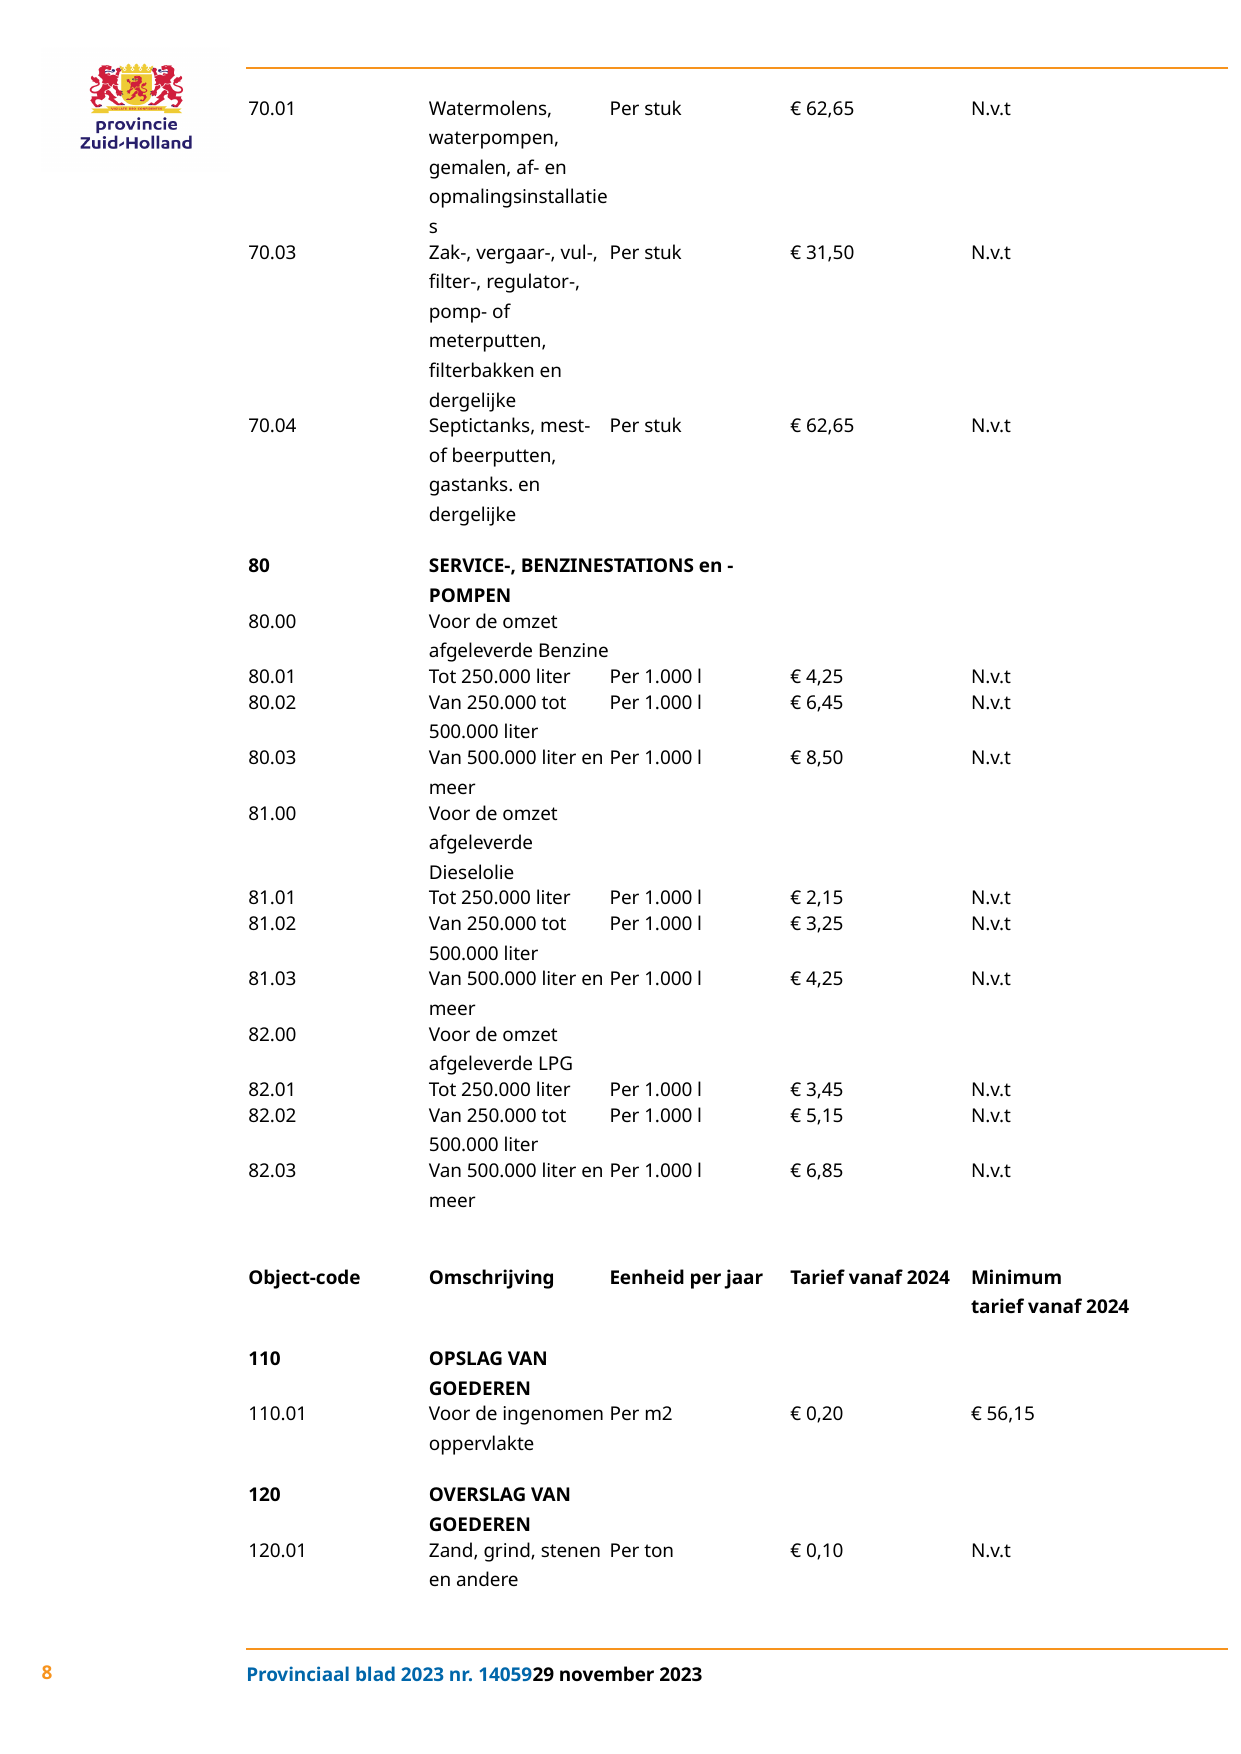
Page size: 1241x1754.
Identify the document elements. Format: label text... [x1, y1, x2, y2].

table_cell [609, 1456, 790, 1481]
table_cell [971, 1319, 1152, 1345]
table_cell Voor de omzet afgeleverde Benzine [429, 608, 609, 663]
table_cell 82.01 [248, 1076, 429, 1102]
table_cell Per stuk [609, 413, 790, 527]
table_cell [790, 1481, 971, 1537]
table_cell Watermolens, waterpompen, gemalen, af- en opmalingsinstallaties [429, 95, 609, 239]
table_cell N.v.t [971, 239, 1152, 412]
table_cell 120 [248, 1481, 429, 1537]
table_cell Per 1.000 l [609, 910, 790, 966]
table_cell Per 1.000 l [609, 966, 790, 1021]
table_cell € 62,65 [790, 95, 971, 239]
table_cell 80 [248, 553, 429, 608]
table_cell 82.03 [248, 1157, 429, 1213]
table_cell [790, 1345, 971, 1400]
table_cell € 8,50 [790, 744, 971, 800]
table_cell [971, 1021, 1152, 1076]
table_cell € 62,65 [790, 413, 971, 527]
table_cell N.v.t [971, 689, 1152, 744]
picture [41, 47, 231, 172]
table_cell 82.02 [248, 1102, 429, 1157]
table_cell N.v.t [971, 1157, 1152, 1213]
table_cell N.v.t [971, 413, 1152, 527]
table_cell 81.03 [248, 966, 429, 1021]
table_cell 110 [248, 1345, 429, 1400]
table_cell Tarief vanaf 2024 [790, 1264, 971, 1319]
table_cell [790, 608, 971, 663]
table_cell [971, 527, 1152, 553]
table_cell Per 1.000 l [609, 885, 790, 910]
table_cell N.v.t [971, 663, 1152, 689]
table_cell Van 500.000 liter en meer [429, 966, 609, 1021]
table_cell Van 500.000 liter en meer [429, 1157, 609, 1213]
table_cell Van 250.000 tot 500.000 liter [429, 1102, 609, 1157]
table_cell [609, 1213, 790, 1238]
table_cell € 3,45 [790, 1076, 971, 1102]
table_cell [609, 800, 790, 884]
table_cell [971, 553, 1152, 608]
table_cell N.v.t [971, 1537, 1152, 1592]
table_cell N.v.t [971, 1076, 1152, 1102]
table_cell 82.00 [248, 1021, 429, 1076]
table_cell [790, 1238, 971, 1264]
table_cell [971, 1238, 1152, 1264]
table_cell N.v.t [971, 885, 1152, 910]
table_cell 81.00 [248, 800, 429, 884]
table_cell Per stuk [609, 239, 790, 412]
table_cell 70.01 [248, 95, 429, 239]
table_cell [609, 1345, 790, 1400]
table_cell [609, 1238, 790, 1264]
table_cell [248, 527, 429, 553]
table_cell 80.00 [248, 608, 429, 663]
table_cell Per 1.000 l [609, 1076, 790, 1102]
table_cell N.v.t [971, 95, 1152, 239]
table_cell Per 1.000 l [609, 744, 790, 800]
table_cell 80.03 [248, 744, 429, 800]
table_cell Tot 250.000 liter [429, 1076, 609, 1102]
table_cell € 6,45 [790, 689, 971, 744]
table_cell Voor de omzet afgeleverde Dieselolie [429, 800, 609, 884]
table_cell € 2,15 [790, 885, 971, 910]
table_cell [248, 1319, 429, 1345]
table_cell [429, 527, 609, 553]
table_cell Van 500.000 liter en meer [429, 744, 609, 800]
table_cell € 5,15 [790, 1102, 971, 1157]
table_cell OVERSLAG VAN GOEDEREN [429, 1481, 609, 1537]
table_cell N.v.t [971, 910, 1152, 966]
table_cell Per 1.000 l [609, 663, 790, 689]
table_cell SERVICE-, BENZINESTATIONS en -POMPEN [429, 553, 790, 608]
table_cell Per stuk [609, 95, 790, 239]
table_cell Zand, grind, stenen en andere [429, 1537, 609, 1592]
table_cell [971, 608, 1152, 663]
table_cell [971, 1345, 1152, 1400]
table_cell [790, 1213, 971, 1238]
table_cell € 4,25 [790, 663, 971, 689]
table_cell [790, 1319, 971, 1345]
table_cell [971, 1456, 1152, 1481]
table_cell [790, 1456, 971, 1481]
table_cell Voor de ingenomen oppervlakte [429, 1400, 609, 1456]
table_cell Omschrijving [429, 1264, 609, 1319]
table_cell 110.01 [248, 1400, 429, 1456]
table_cell 70.04 [248, 413, 429, 527]
table_cell Zak-, vergaar-, vul-, filter-, regulator-, pomp- of meterputten, filterbakken en dergelijke [429, 239, 609, 412]
table_cell N.v.t [971, 744, 1152, 800]
table_cell Per 1.000 l [609, 1157, 790, 1213]
table_cell [429, 1319, 609, 1345]
table_cell 120.01 [248, 1537, 429, 1592]
table_cell € 3,25 [790, 910, 971, 966]
table_cell [971, 1213, 1152, 1238]
table_cell Object-code [248, 1264, 429, 1319]
table_cell [790, 527, 971, 553]
table_cell Voor de omzet afgeleverde LPG [429, 1021, 609, 1076]
table_cell € 0,10 [790, 1537, 971, 1592]
table_cell [609, 527, 790, 553]
table_cell Tot 250.000 liter [429, 885, 609, 910]
table_cell [790, 553, 971, 608]
table_cell 81.01 [248, 885, 429, 910]
table_cell [971, 800, 1152, 884]
table_cell [429, 1456, 609, 1481]
table_cell Eenheid per jaar [609, 1264, 790, 1319]
table_cell N.v.t [971, 966, 1152, 1021]
table_cell € 6,85 [790, 1157, 971, 1213]
table_cell Per m2 [609, 1400, 790, 1456]
table_cell [609, 1481, 790, 1537]
table_cell € 4,25 [790, 966, 971, 1021]
table_cell Minimum tarief vanaf 2024 [971, 1264, 1152, 1319]
table_cell Tot 250.000 liter [429, 663, 609, 689]
table_cell Van 250.000 tot 500.000 liter [429, 689, 609, 744]
table_cell 80.02 [248, 689, 429, 744]
table_cell 81.02 [248, 910, 429, 966]
table_cell [609, 608, 790, 663]
table_cell [971, 1481, 1152, 1537]
table_cell [429, 1213, 609, 1238]
table_cell [248, 1238, 429, 1264]
table_cell OPSLAG VAN GOEDEREN [429, 1345, 609, 1400]
table_cell [248, 1213, 429, 1238]
table_cell Per ton [609, 1537, 790, 1592]
table_cell Septictanks, mest- of beerputten, gastanks. en dergelijke [429, 413, 609, 527]
table_cell € 31,50 [790, 239, 971, 412]
table_cell € 56,15 [971, 1400, 1152, 1456]
table_cell [790, 1021, 971, 1076]
table_cell [609, 1319, 790, 1345]
table_cell [790, 800, 971, 884]
table_cell Per 1.000 l [609, 1102, 790, 1157]
table_cell 80.01 [248, 663, 429, 689]
table_cell N.v.t [971, 1102, 1152, 1157]
table_cell [248, 1456, 429, 1481]
table_cell [609, 1021, 790, 1076]
table_cell € 0,20 [790, 1400, 971, 1456]
table_cell Van 250.000 tot 500.000 liter [429, 910, 609, 966]
table_cell Per 1.000 l [609, 689, 790, 744]
table_cell [429, 1238, 609, 1264]
table_cell 70.03 [248, 239, 429, 412]
